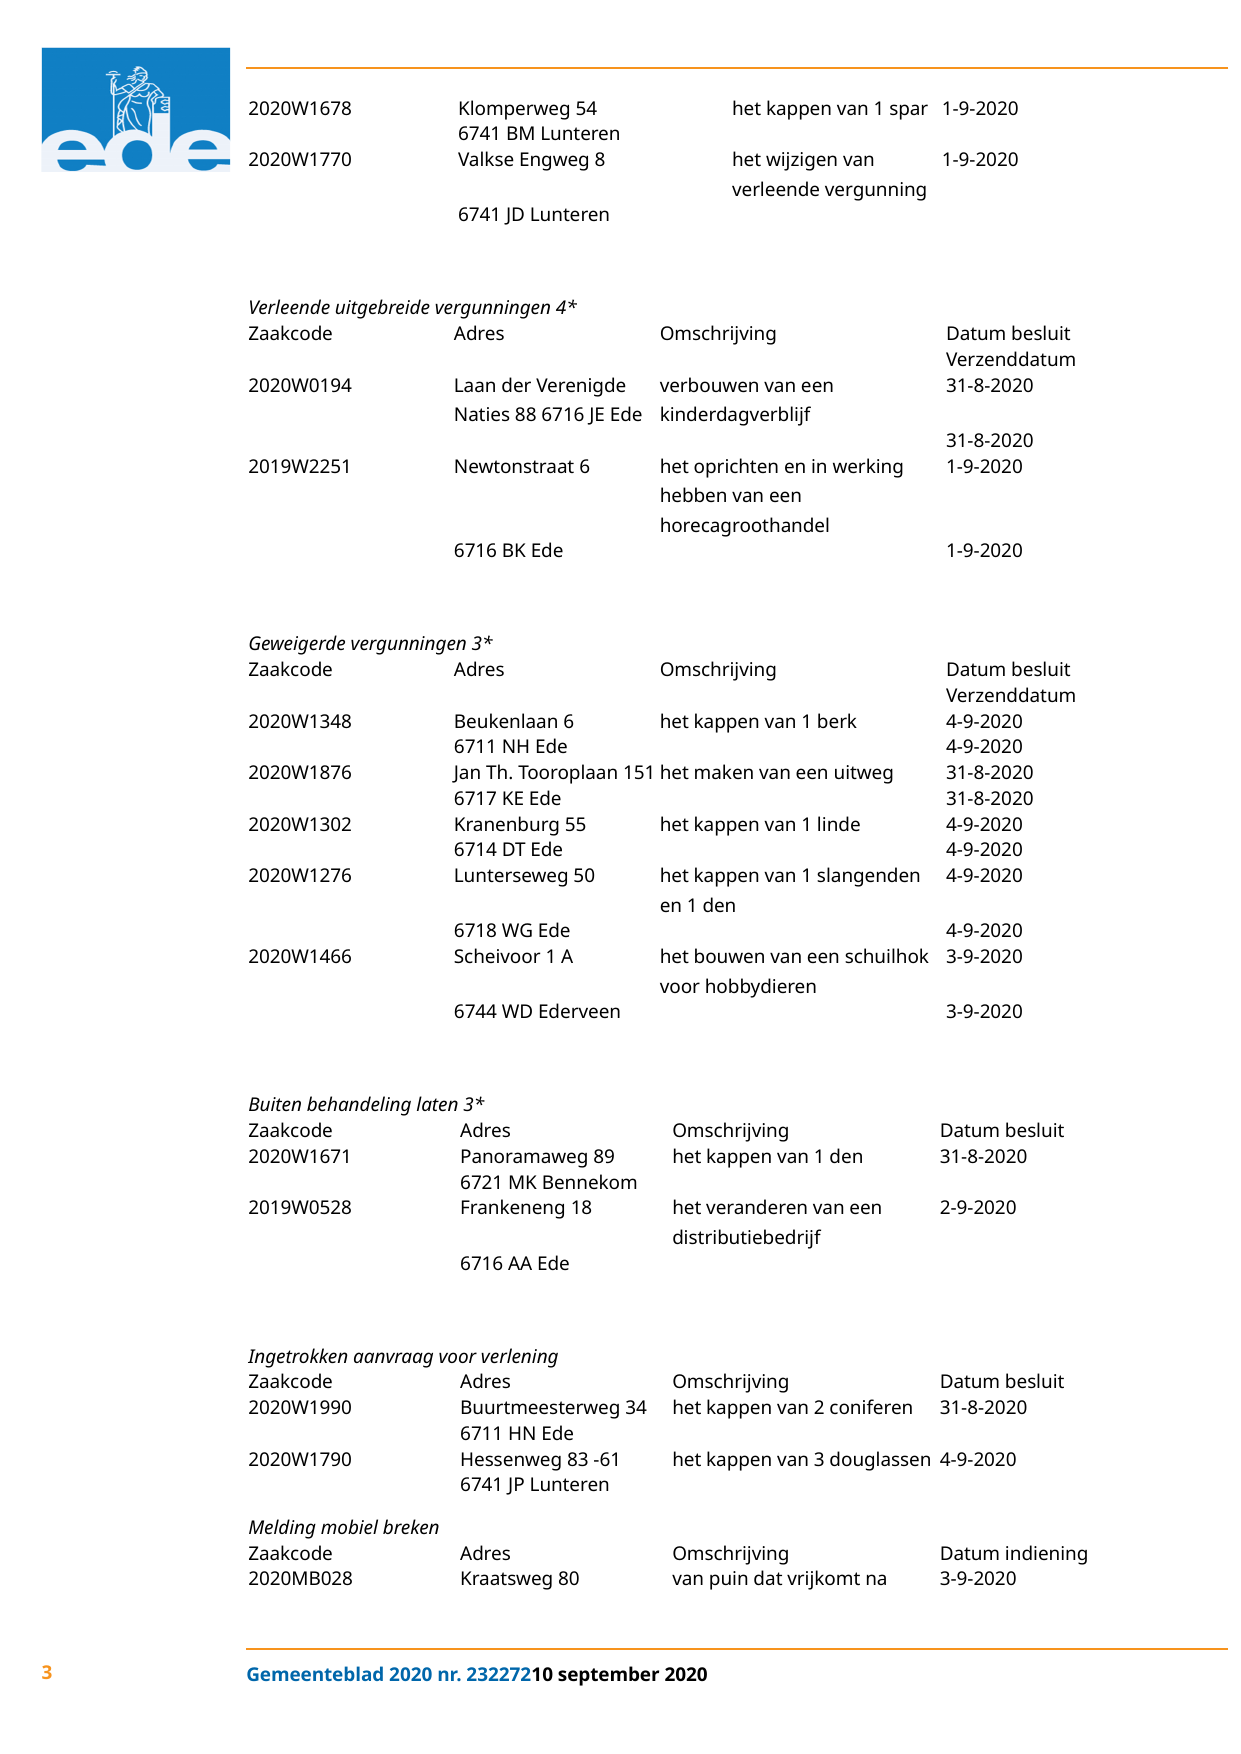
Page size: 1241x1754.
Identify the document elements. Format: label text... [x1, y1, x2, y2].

table_cell 2020W1876 [248, 759, 454, 785]
table_cell 6717 KE Ede [454, 785, 659, 811]
table_cell het kappen van 1 slangenden en 1 den [660, 862, 946, 918]
table_cell [248, 427, 454, 453]
table_cell 2020W1671 [248, 1143, 460, 1169]
table_cell het oprichten en in werking hebben van een horecagroothandel [660, 453, 946, 538]
table_cell 6718 WG Ede [454, 918, 659, 943]
table_header Omschrijving [672, 1540, 939, 1566]
table_header Omschrijving [672, 1369, 939, 1394]
table_header Datum besluit [946, 320, 1152, 346]
table_cell [248, 1169, 460, 1194]
table_cell 6721 MK Bennekom [460, 1169, 672, 1194]
table_cell 6711 NH Ede [454, 734, 659, 759]
table_cell [248, 837, 454, 862]
table_cell [660, 837, 946, 862]
table_cell 1-9-2020 [946, 538, 1152, 563]
table_cell het kappen van 1 den [672, 1143, 939, 1169]
table_cell [940, 1169, 1152, 1194]
table_cell [248, 785, 454, 811]
table_cell [672, 1169, 939, 1194]
table_cell 31-8-2020 [940, 1394, 1152, 1420]
table_cell [248, 1420, 460, 1446]
table_cell [672, 1420, 939, 1446]
table_cell het kappen van 3 douglassen [672, 1446, 939, 1472]
table_header Datum besluit [940, 1369, 1152, 1394]
table_cell 2020W1348 [248, 708, 454, 734]
table_cell 3-9-2020 [940, 1566, 1152, 1591]
table_header Zaakcode [248, 1369, 460, 1394]
table_cell Buurtmeesterweg 34 [460, 1394, 672, 1420]
table_header Adres [460, 1540, 672, 1566]
table_cell [248, 682, 454, 708]
table_cell Laan der Verenigde Naties 88 6716 JE Ede [454, 372, 659, 427]
table_cell [940, 1420, 1152, 1446]
table_cell [248, 918, 454, 943]
table_cell 6741 JD Lunteren [458, 202, 732, 227]
text Geweigerde vergunningen 3* [248, 631, 1152, 656]
table_cell Kraatsweg 80 [460, 1566, 672, 1591]
table_cell 2020W1770 [248, 146, 458, 202]
table_cell het kappen van 1 berk [660, 708, 946, 734]
table_cell het kappen van 1 linde [660, 811, 946, 837]
table_cell Valkse Engweg 8 [458, 146, 732, 202]
table_cell [248, 999, 454, 1024]
table_cell [940, 1472, 1152, 1497]
table_cell Verzenddatum [946, 682, 1152, 708]
table_cell [248, 121, 458, 146]
text Verleende uitgebreide vergunningen 4* [248, 294, 1152, 320]
table_cell [248, 346, 454, 372]
text Ingetrokken aanvraag voor verlening [248, 1343, 1152, 1368]
table_cell 2019W0528 [248, 1195, 460, 1250]
table_cell 2019W2251 [248, 453, 454, 538]
table_cell 3-9-2020 [946, 999, 1152, 1024]
table_cell 3-9-2020 [946, 943, 1152, 999]
table_cell 31-8-2020 [940, 1143, 1152, 1169]
table_header Datum indiening [940, 1540, 1152, 1566]
table_cell Verzenddatum [946, 346, 1152, 372]
table_cell het bouwen van een schuilhok voor hobbydieren [660, 943, 946, 999]
table_cell [660, 682, 946, 708]
table_cell [660, 999, 946, 1024]
table_cell [732, 202, 942, 227]
picture [41, 47, 231, 172]
table_header Zaakcode [248, 320, 454, 346]
table_cell [660, 734, 946, 759]
table_header Omschrijving [672, 1118, 939, 1143]
table_cell 6716 AA Ede [460, 1250, 672, 1276]
table_cell Klomperweg 54 [458, 95, 732, 121]
table_header Adres [460, 1118, 672, 1143]
table_cell Newtonstraat 6 [454, 453, 659, 538]
table_cell [660, 346, 946, 372]
table_cell 2020W1790 [248, 1446, 460, 1472]
table_cell Hessenweg 83 -61 [460, 1446, 672, 1472]
table_cell 4-9-2020 [946, 708, 1152, 734]
table_cell 6741 JP Lunteren [460, 1472, 672, 1497]
table_cell [248, 1472, 460, 1497]
table_cell 31-8-2020 [946, 372, 1152, 427]
table_cell 2020W1678 [248, 95, 458, 121]
table_cell 2020W0194 [248, 372, 454, 427]
table_cell [660, 538, 946, 563]
table_header Omschrijving [660, 656, 946, 682]
table_cell 4-9-2020 [946, 811, 1152, 837]
table_cell 1-9-2020 [942, 95, 1152, 121]
table_cell [660, 427, 946, 453]
table_cell van puin dat vrijkomt na [672, 1566, 939, 1591]
table_cell [942, 202, 1152, 227]
table_cell 2020MB028 [248, 1566, 460, 1591]
table_cell [940, 1250, 1152, 1276]
table_cell 4-9-2020 [940, 1446, 1152, 1472]
table_cell 2020W1302 [248, 811, 454, 837]
table_cell 6711 HN Ede [460, 1420, 672, 1446]
table_cell Scheivoor 1 A [454, 943, 659, 999]
table_cell [672, 1250, 939, 1276]
table_cell 1-9-2020 [946, 453, 1152, 538]
text Melding mobiel breken [248, 1514, 1152, 1540]
table_cell het wijzigen van verleende vergunning [732, 146, 942, 202]
table_cell Panoramaweg 89 [460, 1143, 672, 1169]
table_cell 2020W1276 [248, 862, 454, 918]
table_cell Beukenlaan 6 [454, 708, 659, 734]
table_cell 2-9-2020 [940, 1195, 1152, 1250]
table_cell [732, 121, 942, 146]
table_cell verbouwen van een kinderdagverblijf [660, 372, 946, 427]
table_header Datum besluit [946, 656, 1152, 682]
table_cell 4-9-2020 [946, 837, 1152, 862]
table_cell [672, 1472, 939, 1497]
table_header Datum besluit [940, 1118, 1152, 1143]
table_header Zaakcode [248, 1540, 460, 1566]
table_cell 2020W1466 [248, 943, 454, 999]
table_cell 6716 BK Ede [454, 538, 659, 563]
table_cell 4-9-2020 [946, 734, 1152, 759]
table_cell het kappen van 1 spar [732, 95, 942, 121]
table_cell 31-8-2020 [946, 785, 1152, 811]
table_header Zaakcode [248, 1118, 460, 1143]
table_header Adres [460, 1369, 672, 1394]
table_cell [454, 682, 659, 708]
table_cell [248, 202, 458, 227]
table_cell 6744 WD Ederveen [454, 999, 659, 1024]
table_header Zaakcode [248, 656, 454, 682]
table_cell [942, 121, 1152, 146]
table_cell [248, 1250, 460, 1276]
table_cell het maken van een uitweg [660, 759, 946, 785]
table_cell 4-9-2020 [946, 862, 1152, 918]
table_header Omschrijving [660, 320, 946, 346]
table_cell [660, 918, 946, 943]
table_cell [454, 427, 659, 453]
table_cell [248, 734, 454, 759]
table_cell 1-9-2020 [942, 146, 1152, 202]
table_cell het kappen van 2 coniferen [672, 1394, 939, 1420]
text Buiten behandeling laten 3* [248, 1092, 1152, 1117]
table_cell 6714 DT Ede [454, 837, 659, 862]
table_header Adres [454, 656, 659, 682]
table_cell 4-9-2020 [946, 918, 1152, 943]
table_cell 2020W1990 [248, 1394, 460, 1420]
table_cell Jan Th. Tooroplaan 151 [454, 759, 659, 785]
table_cell Lunterseweg 50 [454, 862, 659, 918]
table_cell 31-8-2020 [946, 427, 1152, 453]
table_cell Frankeneng 18 [460, 1195, 672, 1250]
table_cell 6741 BM Lunteren [458, 121, 732, 146]
table_cell het veranderen van een distributiebedrijf [672, 1195, 939, 1250]
table_header Adres [454, 320, 659, 346]
table_cell [660, 785, 946, 811]
table_cell [248, 538, 454, 563]
table_cell Kranenburg 55 [454, 811, 659, 837]
table_cell [454, 346, 659, 372]
table_cell 31-8-2020 [946, 759, 1152, 785]
